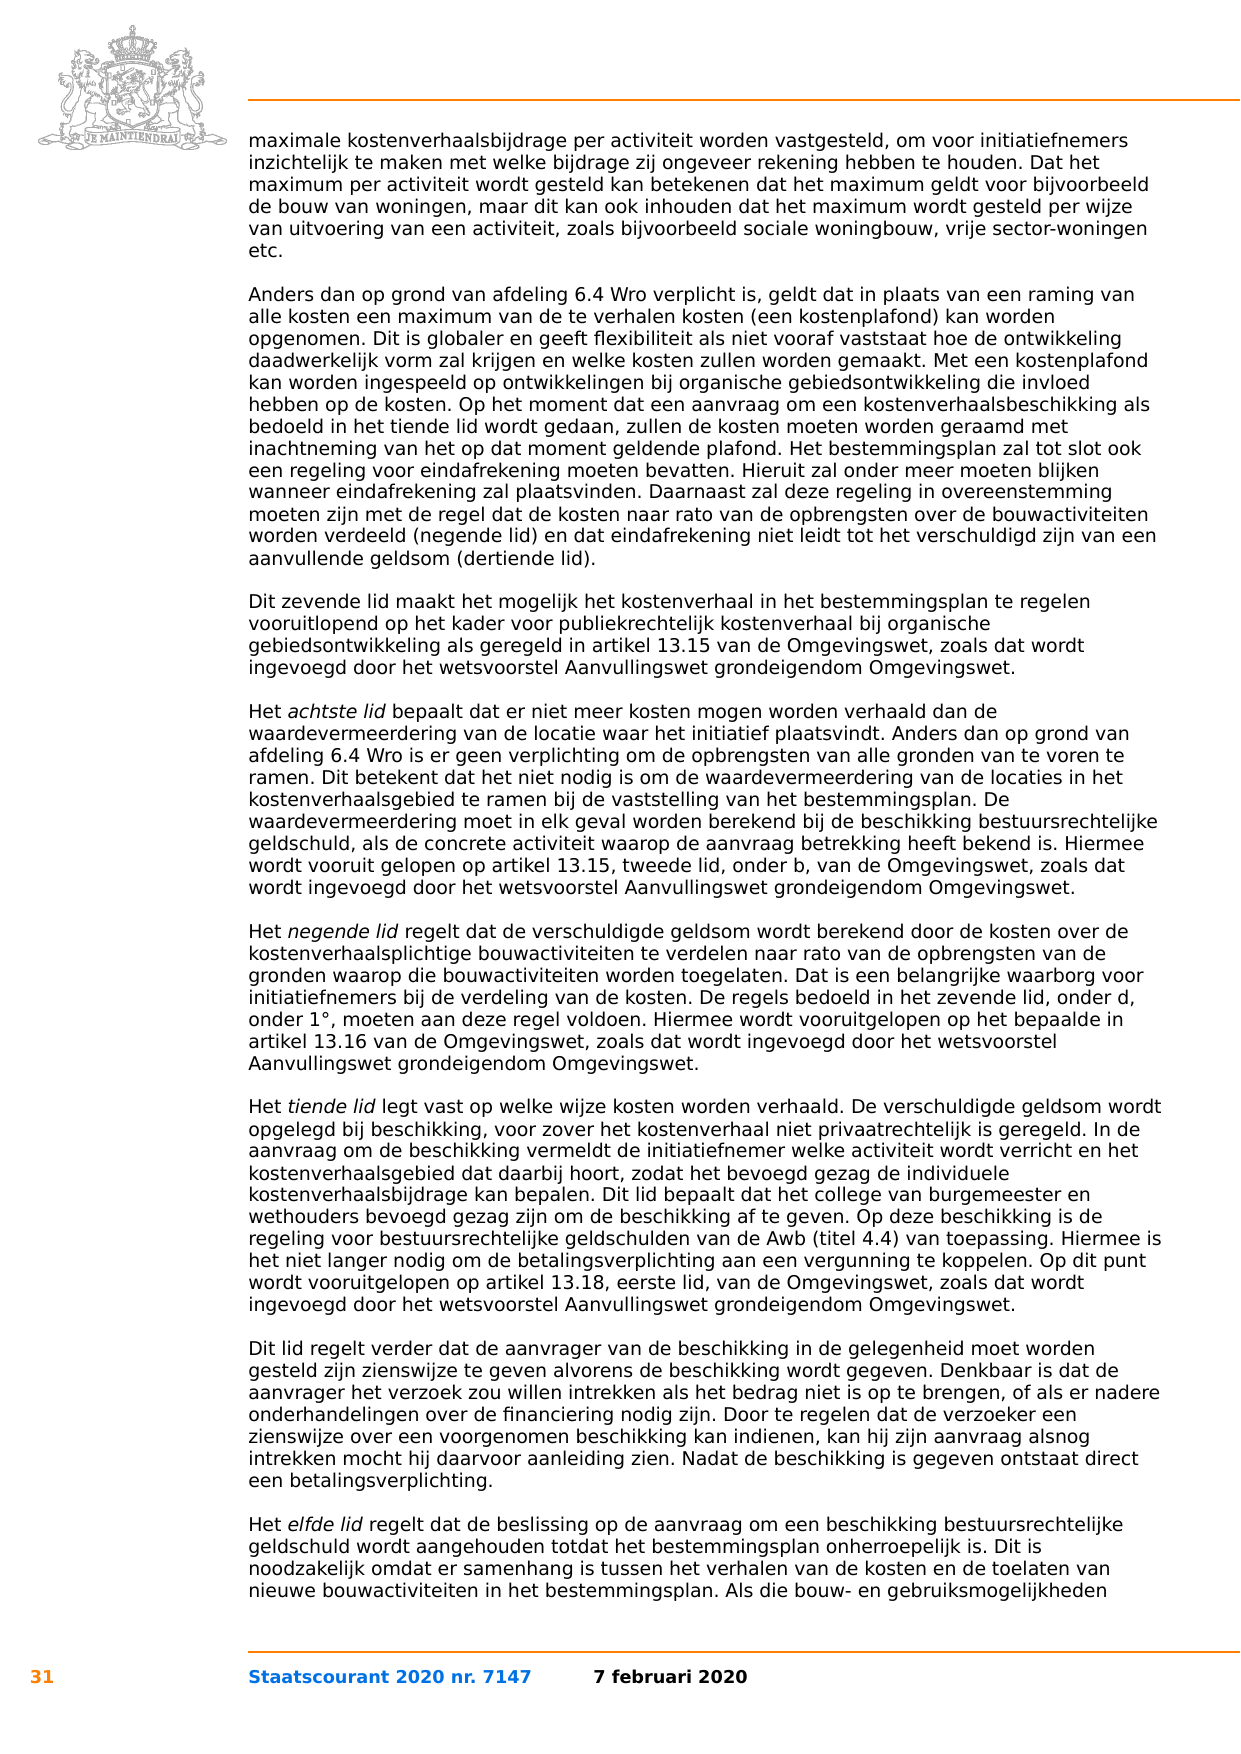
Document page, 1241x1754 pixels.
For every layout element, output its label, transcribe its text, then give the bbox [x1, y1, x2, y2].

text maximale kostenverhaalsbijdrage per activiteit worden vastgesteld, om voor initiatiefnemers inzichtelijk te maken met welke bijdrage zij ongeveer rekening hebben te houden. Dat het maximum per activiteit wordt gesteld kan betekenen dat het maximum geldt voor bijvoorbeeld de bouw van woningen, maar dit kan ook inhouden dat het maximum wordt gesteld per wijze van uitvoering van een activiteit, zoals bijvoorbeeld sociale woningbouw, vrije sector-woningen etc. [248, 130, 1163, 262]
text Het tiende lid legt vast op welke wijze kosten worden verhaald. De verschuldigde geldsom wordt opgelegd bij beschikking, voor zover het kostenverhaal niet privaatrechtelijk is geregeld. In de aanvraag om de beschikking vermeldt de initiatiefnemer welke activiteit wordt verricht en het kostenverhaalsgebied dat daarbij hoort, zodat het bevoegd gezag de individuele kostenverhaalsbijdrage kan bepalen. Dit lid bepaalt dat het college van burgemeester en wethouders bevoegd gezag zijn om de beschikking af te geven. Op deze beschikking is de regeling voor bestuursrechtelijke geldschulden van de Awb (titel 4.4) van toepassing. Hiermee is het niet langer nodig om de betalingsverplichting aan een vergunning te koppelen. Op dit punt wordt vooruitgelopen op artikel 13.18, eerste lid, van de Omgevingswet, zoals dat wordt ingevoegd door het wetsvoorstel Aanvullingswet grondeigendom Omgevingswet. [248, 1096, 1163, 1316]
text Dit zevende lid maakt het mogelijk het kostenverhaal in het bestemmingsplan te regelen vooruitlopend op het kader voor publiekrechtelijk kostenverhaal bij organische gebiedsontwikkeling als geregeld in artikel 13.15 van de Omgevingswet, zoals dat wordt ingevoegd door het wetsvoorstel Aanvullingswet grondeigendom Omgevingswet. [248, 591, 1163, 679]
text Dit lid regelt verder dat de aanvrager van de beschikking in de gelegenheid moet worden gesteld zijn zienswijze te geven alvorens de beschikking wordt gegeven. Denkbaar is dat de aanvrager het verzoek zou willen intrekken als het bedrag niet is op te brengen, of als er nadere onderhandelingen over de financiering nodig zijn. Door te regelen dat de verzoeker een zienswijze over een voorgenomen beschikking kan indienen, kan hij zijn aanvraag alsnog intrekken mocht hij daarvoor aanleiding zien. Nadat de beschikking is gegeven ontstaat direct een betalingsverplichting. [248, 1338, 1163, 1492]
text Het negende lid regelt dat de verschuldigde geldsom wordt berekend door de kosten over de kostenverhaalsplichtige bouwactiviteiten te verdelen naar rato van de opbrengsten van de gronden waarop die bouwactiviteiten worden toegelaten. Dat is een belangrijke waarborg voor initiatiefnemers bij de verdeling van de kosten. De regels bedoeld in het zevende lid, onder d, onder 1°, moeten aan deze regel voldoen. Hiermee wordt vooruitgelopen op het bepaalde in artikel 13.16 van de Omgevingswet, zoals dat wordt ingevoegd door het wetsvoorstel Aanvullingswet grondeigendom Omgevingswet. [248, 921, 1163, 1074]
text Anders dan op grond van afdeling 6.4 Wro verplicht is, geldt dat in plaats van een raming van alle kosten een maximum van de te verhalen kosten (een kostenplafond) kan worden opgenomen. Dit is globaler en geeft flexibiliteit als niet vooraf vaststaat hoe de ontwikkeling daadwerkelijk vorm zal krijgen en welke kosten zullen worden gemaakt. Met een kostenplafond kan worden ingespeeld op ontwikkelingen bij organische gebiedsontwikkeling die invloed hebben op de kosten. Op het moment dat een aanvraag om een kostenverhaalsbeschikking als bedoeld in het tiende lid wordt gedaan, zullen de kosten moeten worden geraamd met inachtneming van het op dat moment geldende plafond. Het bestemmingsplan zal tot slot ook een regeling voor eindafrekening moeten bevatten. Hieruit zal onder meer moeten blijken wanneer eindafrekening zal plaatsvinden. Daarnaast zal deze regeling in overeenstemming moeten zijn met de regel dat de kosten naar rato van de opbrengsten over de bouwactiviteiten worden verdeeld (negende lid) en dat eindafrekening niet leidt tot het verschuldigd zijn van een aanvullende geldsom (dertiende lid). [248, 284, 1163, 569]
picture [38, 25, 227, 150]
text Het elfde lid regelt dat de beslissing op de aanvraag om een beschikking bestuursrechtelijke geldschuld wordt aangehouden totdat het bestemmingsplan onherroepelijk is. Dit is noodzakelijk omdat er samenhang is tussen het verhalen van de kosten en de toelaten van nieuwe bouwactiviteiten in het bestemmingsplan. Als die bouw- en gebruiksmogelijkheden [248, 1514, 1163, 1602]
text Het achtste lid bepaalt dat er niet meer kosten mogen worden verhaald dan de waardevermeerdering van de locatie waar het initiatief plaatsvindt. Anders dan op grond van afdeling 6.4 Wro is er geen verplichting om de opbrengsten van alle gronden van te voren te ramen. Dit betekent dat het niet nodig is om de waardevermeerdering van de locaties in het kostenverhaalsgebied te ramen bij de vaststelling van het bestemmingsplan. De waardevermeerdering moet in elk geval worden berekend bij de beschikking bestuursrechtelijke geldschuld, als de concrete activiteit waarop de aanvraag betrekking heeft bekend is. Hiermee wordt vooruit gelopen op artikel 13.15, tweede lid, onder b, van de Omgevingswet, zoals dat wordt ingevoegd door het wetsvoorstel Aanvullingswet grondeigendom Omgevingswet. [248, 701, 1163, 899]
